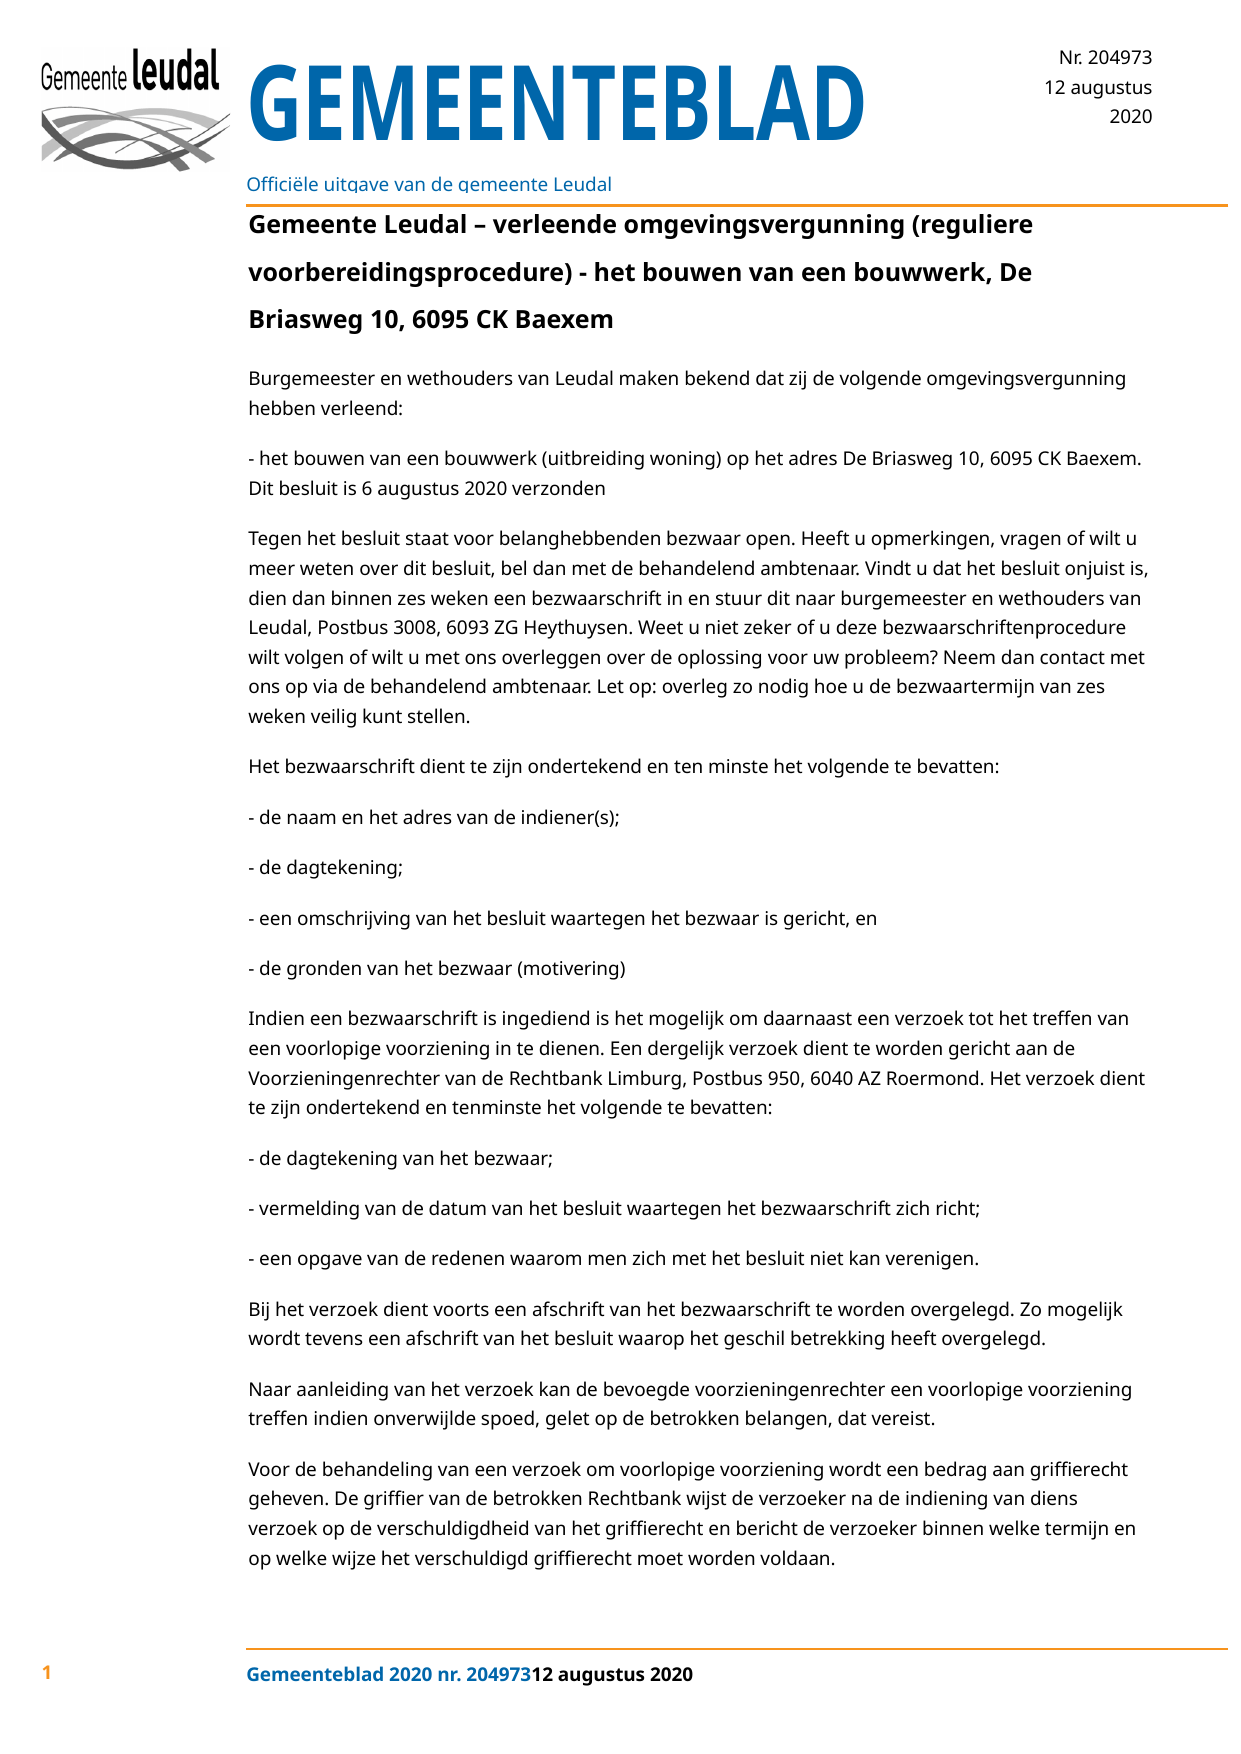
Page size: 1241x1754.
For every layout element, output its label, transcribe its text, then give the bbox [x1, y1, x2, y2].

text - het bouwen van een bouwwerk (uitbreiding woning) op het adres De Briasweg 10, 6095 CK Baexem. Dit besluit is 6 augustus 2020 verzonden [248, 446, 1152, 501]
text Het bezwaarschrift dient te zijn ondertekend en ten minste het volgende te bevatten: [248, 753, 1152, 779]
text Burgemeester en wethouders van Leudal maken bekend dat zij de volgende omgevingsvergunning hebben verleend: [248, 366, 1152, 421]
text Indien een bezwaarschrift is ingediend is het mogelijk om daarnaast een verzoek tot het treffen van een voorlopige voorziening in te dienen. Een dergelijk verzoek dient te worden gericht aan de Voorzieningenrechter van de Rechtbank Limburg, Postbus 950, 6040 AZ Roermond. Het verzoek dient te zijn ondertekend en tenminste het volgende te bevatten: [248, 1006, 1152, 1120]
text Gemeente Leudal – verleende omgevingsvergunning (reguliere voorbereidingsprocedure) - het bouwen van een bouwwerk, De Briasweg 10, 6095 CK Baexem [248, 207, 1152, 336]
text - een omschrijving van het besluit waartegen het bezwaar is gericht, en [248, 905, 1152, 930]
text Voor de behandeling van een verzoek om voorlopige voorziening wordt een bedrag aan griffierecht geheven. De griffier van de betrokken Rechtbank wijst de verzoeker na de indiening van diens verzoek op de verschuldigdheid van het griffierecht en bericht de verzoeker binnen welke termijn en op welke wijze het verschuldigd griffierecht moet worden voldaan. [248, 1456, 1152, 1570]
text - de dagtekening; [248, 854, 1152, 880]
text Tegen het besluit staat voor belanghebbenden bezwaar open. Heeft u opmerkingen, vragen of wilt u meer weten over dit besluit, bel dan met de behandelend ambtenaar. Vindt u dat het besluit onjuist is, dien dan binnen zes weken een bezwaarschrift in en stuur dit naar burgemeester en wethouders van Leudal, Postbus 3008, 6093 ZG Heythuysen. Weet u niet zeker of u deze bezwaarschriftenprocedure wilt volgen of wilt u met ons overleggen over de oplossing voor uw probleem? Neem dan contact met ons op via de behandelend ambtenaar. Let op: overleg zo nodig hoe u de bezwaartermijn van zes weken veilig kunt stellen. [248, 526, 1152, 729]
text - vermelding van de datum van het besluit waartegen het bezwaarschrift zich richt; [248, 1195, 1152, 1221]
text - de gronden van het bezwaar (motivering) [248, 955, 1152, 981]
text - de dagtekening van het bezwaar; [248, 1145, 1152, 1170]
text Naar aanleiding van het verzoek kan de bevoegde voorzieningenrechter een voorlopige voorziening treffen indien onverwijlde spoed, gelet op de betrokken belangen, dat vereist. [248, 1376, 1152, 1431]
picture [41, 47, 231, 172]
text - een opgave van de redenen waarom men zich met het besluit niet kan verenigen. [248, 1246, 1152, 1271]
text - de naam en het adres van de indiener(s); [248, 804, 1152, 829]
text Bij het verzoek dient voorts een afschrift van het bezwaarschrift te worden overgelegd. Zo mogelijk wordt tevens een afschrift van het besluit waarop het geschil betrekking heeft overgelegd. [248, 1296, 1152, 1351]
